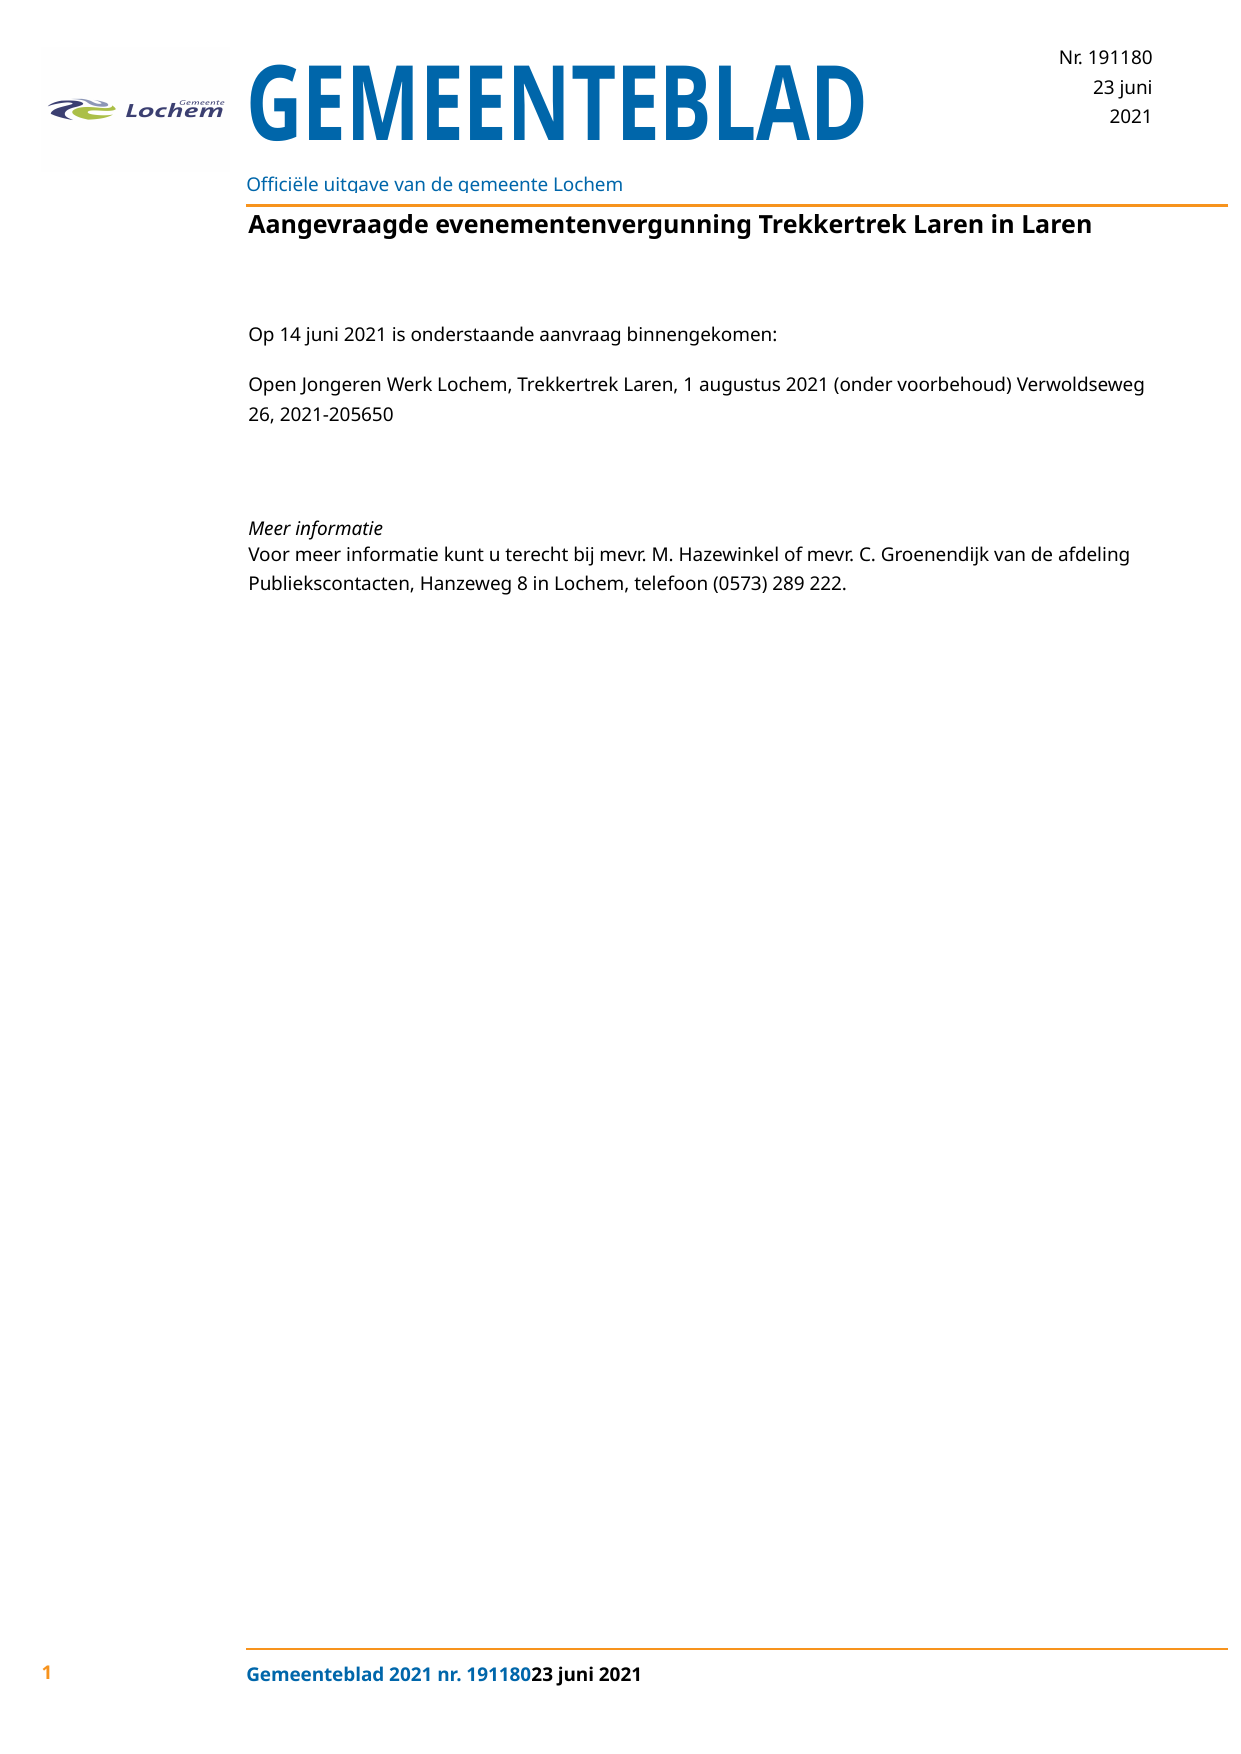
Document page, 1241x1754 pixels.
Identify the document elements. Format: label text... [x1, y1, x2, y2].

text Aangevraagde evenementenvergunning Trekkertrek Laren in Laren [248, 207, 1152, 241]
text Op 14 juni 2021 is onderstaande aanvraag binnengekomen: [248, 321, 1152, 346]
picture [41, 47, 231, 172]
text Meer informatie [248, 515, 1152, 541]
text Voor meer informatie kunt u terecht bij mevr. M. Hazewinkel of mevr. C. Groenendijk van de afdeling Publiekscontacten, Hanzeweg 8 in Lochem, telefoon (0573) 289 222. [248, 541, 1152, 596]
text Open Jongeren Werk Lochem, Trekkertrek Laren, 1 augustus 2021 (onder voorbehoud) Verwoldseweg 26, 2021-205650 [248, 371, 1152, 426]
